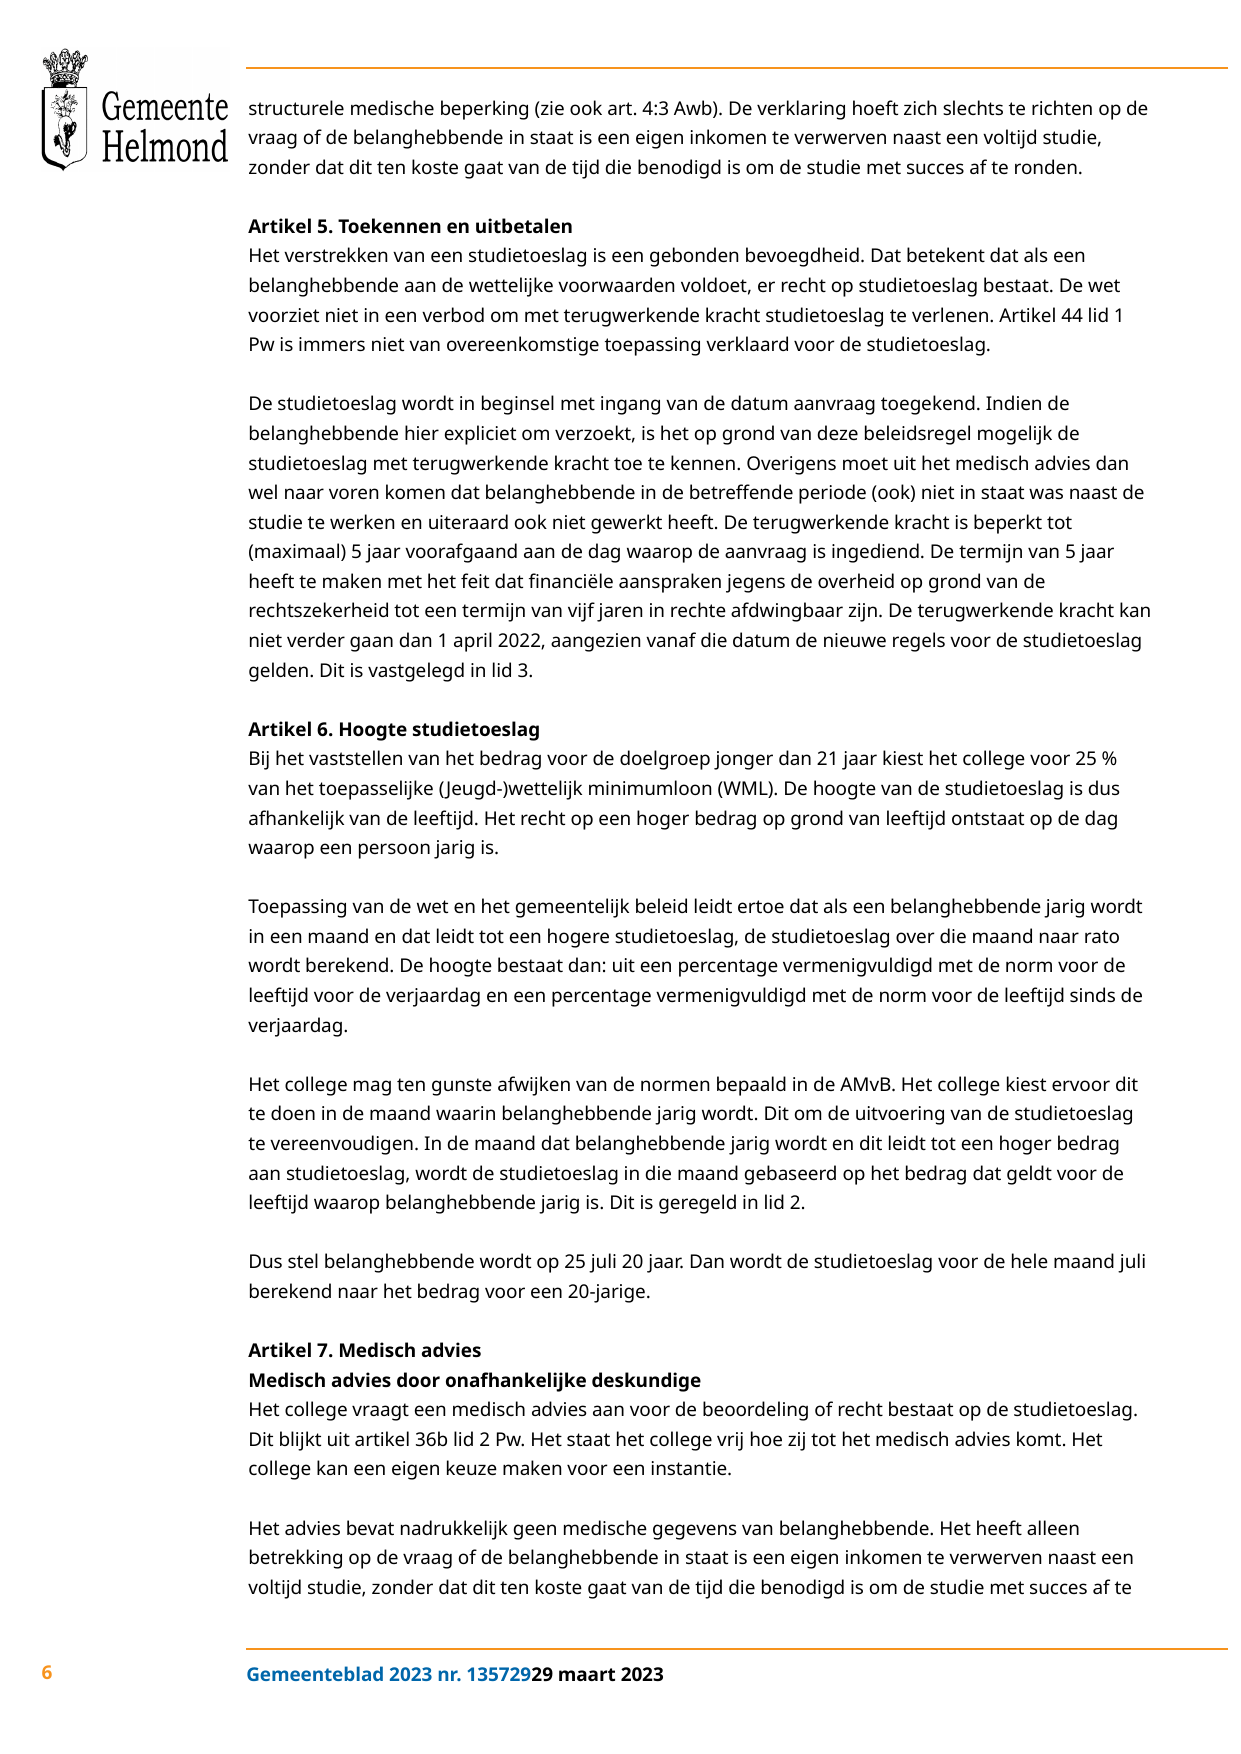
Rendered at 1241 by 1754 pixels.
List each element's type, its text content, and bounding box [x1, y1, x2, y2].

text Het advies bevat nadrukkelijk geen medische gegevens van belanghebbende. Het heeft alleen betrekking op de vraag of de belanghebbende in staat is een eigen inkomen te verwerven naast een voltijd studie, zonder dat dit ten koste gaat van de tijd die benodigd is om de studie met succes af te [248, 1515, 1152, 1600]
text Het college vraagt een medisch advies aan voor de beoordeling of recht bestaat op de studietoeslag. Dit blijkt uit artikel 36b lid 2 Pw. Het staat het college vrij hoe zij tot het medisch advies komt. Het college kan een eigen keuze maken voor een instantie. [248, 1396, 1152, 1481]
text Medisch advies door onafhankelijke deskundige [248, 1367, 1152, 1393]
text structurele medische beperking (zie ook art. 4:3 Awb). De verklaring hoeft zich slechts te richten op de vraag of de belanghebbende in staat is een eigen inkomen te verwerven naast een voltijd studie, zonder dat dit ten koste gaat van de tijd die benodigd is om de studie met succes af te ronden. [248, 95, 1152, 180]
text Artikel 5. Toekennen en uitbetalen [248, 213, 1152, 239]
text Artikel 6. Hoogte studietoeslag [248, 716, 1152, 742]
picture [41, 47, 231, 172]
text Bij het vaststellen van het bedrag voor de doelgroep jonger dan 21 jaar kiest het college voor 25 % van het toepasselijke (Jeugd-)wettelijk minimumloon (WML). De hoogte van de studietoeslag is dus afhankelijk van de leeftijd. Het recht op een hoger bedrag op grond van leeftijd ontstaat op de dag waarop een persoon jarig is. [248, 746, 1152, 860]
text Het verstrekken van een studietoeslag is een gebonden bevoegdheid. Dat betekent dat als een belanghebbende aan de wettelijke voorwaarden voldoet, er recht op studietoeslag bestaat. De wet voorziet niet in een verbod om met terugwerkende kracht studietoeslag te verlenen. Artikel 44 lid 1 Pw is immers niet van overeenkomstige toepassing verklaard voor de studietoeslag. [248, 243, 1152, 357]
text Dus stel belanghebbende wordt op 25 juli 20 jaar. Dan wordt de studietoeslag voor de hele maand juli berekend naar het bedrag voor een 20-jarige. [248, 1248, 1152, 1304]
text Toepassing van de wet en het gemeentelijk beleid leidt ertoe dat als een belanghebbende jarig wordt in een maand en dat leidt tot een hogere studietoeslag, de studietoeslag over die maand naar rato wordt berekend. De hoogte bestaat dan: uit een percentage vermenigvuldigd met de norm voor de leeftijd voor de verjaardag en een percentage vermenigvuldigd met de norm voor de leeftijd sinds de verjaardag. [248, 893, 1152, 1038]
text Artikel 7. Medisch advies [248, 1337, 1152, 1363]
text De studietoeslag wordt in beginsel met ingang van de datum aanvraag toegekend. Indien de belanghebbende hier expliciet om verzoekt, is het op grond van deze beleidsregel mogelijk de studietoeslag met terugwerkende kracht toe te kennen. Overigens moet uit het medisch advies dan wel naar voren komen dat belanghebbende in de betreffende periode (ook) niet in staat was naast de studie te werken en uiteraard ook niet gewerkt heeft. De terugwerkende kracht is beperkt tot (maximaal) 5 jaar voorafgaand aan de dag waarop de aanvraag is ingediend. De termijn van 5 jaar heeft te maken met het feit dat financiële aanspraken jegens de overheid op grond van de rechtszekerheid tot een termijn van vijf jaren in rechte afdwingbaar zijn. De terugwerkende kracht kan niet verder gaan dan 1 april 2022, aangezien vanaf die datum de nieuwe regels voor de studietoeslag gelden. Dit is vastgelegd in lid 3. [248, 391, 1152, 683]
text Het college mag ten gunste afwijken van de normen bepaald in de AMvB. Het college kiest ervoor dit te doen in de maand waarin belanghebbende jarig wordt. Dit om de uitvoering van de studietoeslag te vereenvoudigen. In de maand dat belanghebbende jarig wordt en dit leidt tot een hoger bedrag aan studietoeslag, wordt de studietoeslag in die maand gebaseerd op het bedrag dat geldt voor de leeftijd waarop belanghebbende jarig is. Dit is geregeld in lid 2. [248, 1071, 1152, 1215]
